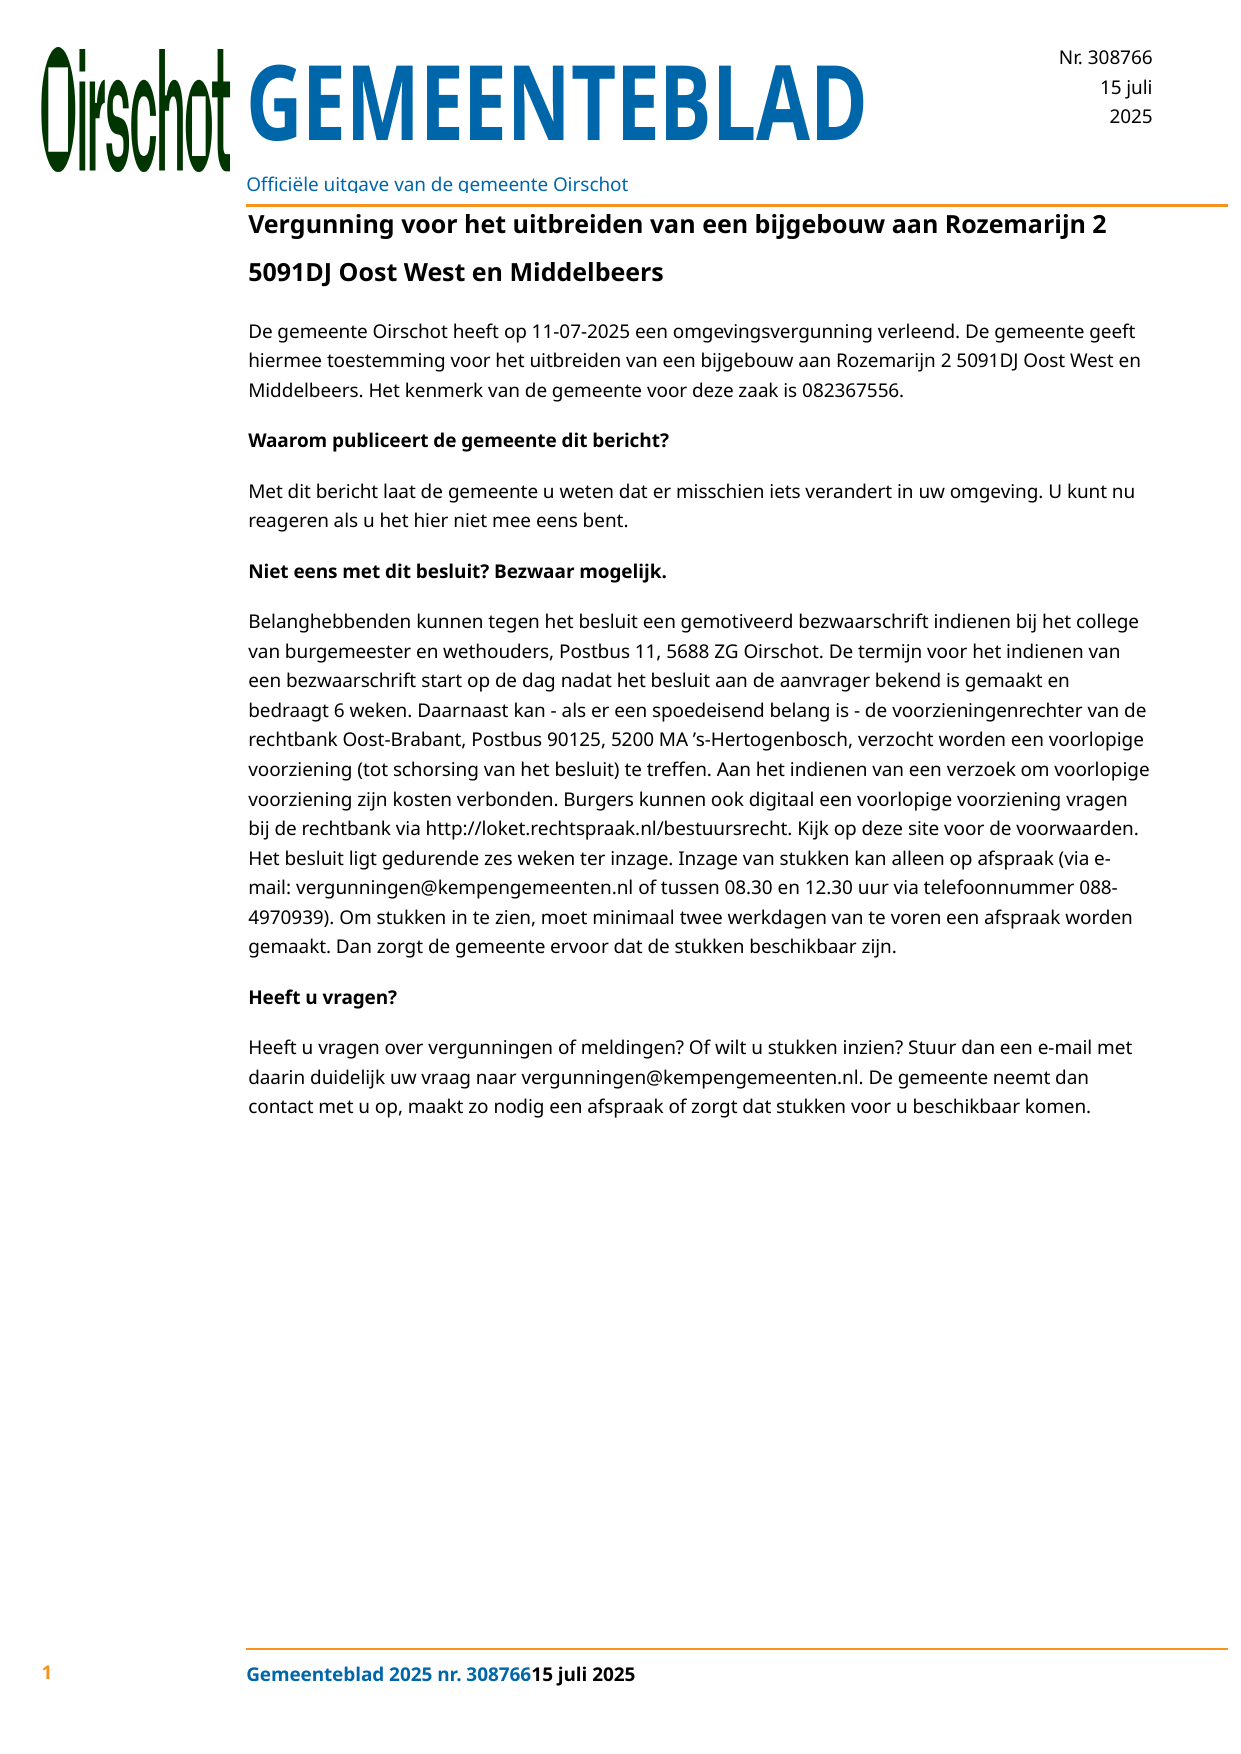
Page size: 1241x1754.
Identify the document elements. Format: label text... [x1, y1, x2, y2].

text Heeft u vragen over vergunningen of meldingen? Of wilt u stukken inzien? Stuur dan een e-mail met daarin duidelijk uw vraag naar vergunningen@kempengemeenten.nl. De gemeente neemt dan contact met u op, maakt zo nodig een afspraak of zorgt dat stukken voor u beschikbaar komen. [248, 1034, 1152, 1119]
text Belanghebbenden kunnen tegen het besluit een gemotiveerd bezwaarschrift indienen bij het college van burgemeester en wethouders, Postbus 11, 5688 ZG Oirschot. De termijn voor het indienen van een bezwaarschrift start op de dag nadat het besluit aan de aanvrager bekend is gemaakt en bedraagt 6 weken. Daarnaast kan - als er een spoedeisend belang is - de voorzieningenrechter van de rechtbank Oost-Brabant, Postbus 90125, 5200 MA ’s-Hertogenbosch, verzocht worden een voorlopige voorziening (tot schorsing van het besluit) te treffen. Aan het indienen van een verzoek om voorlopige voorziening zijn kosten verbonden. Burgers kunnen ook digitaal een voorlopige voorziening vragen bij de rechtbank via http://loket.rechtspraak.nl/bestuursrecht. Kijk op deze site voor de voorwaarden. Het besluit ligt gedurende zes weken ter inzage. Inzage van stukken kan alleen op afspraak (via e-mail: vergunningen@kempengemeenten.nl of tussen 08.30 en 12.30 uur via telefoonnummer 088-4970939). Om stukken in te zien, moet minimaal twee werkdagen van te voren een afspraak worden gemaakt. Dan zorgt de gemeente ervoor dat de stukken beschikbaar zijn. [248, 608, 1152, 959]
text De gemeente Oirschot heeft op 11-07-2025 een omgevingsvergunning verleend. De gemeente geeft hiermee toestemming voor het uitbreiden van een bijgebouw aan Rozemarijn 2 5091DJ Oost West en Middelbeers. Het kenmerk van de gemeente voor deze zaak is 082367556. [248, 318, 1152, 403]
text Heeft u vragen? [248, 984, 1152, 1010]
picture [41, 47, 231, 172]
text Waarom publiceert de gemeente dit bericht? [248, 427, 1152, 453]
text Niet eens met dit besluit? Bezwaar mogelijk. [248, 558, 1152, 584]
text Vergunning voor het uitbreiden van een bijgebouw aan Rozemarijn 2 5091DJ Oost West en Middelbeers [248, 207, 1152, 288]
text Met dit bericht laat de gemeente u weten dat er misschien iets verandert in uw omgeving. U kunt nu reageren als u het hier niet mee eens bent. [248, 478, 1152, 533]
